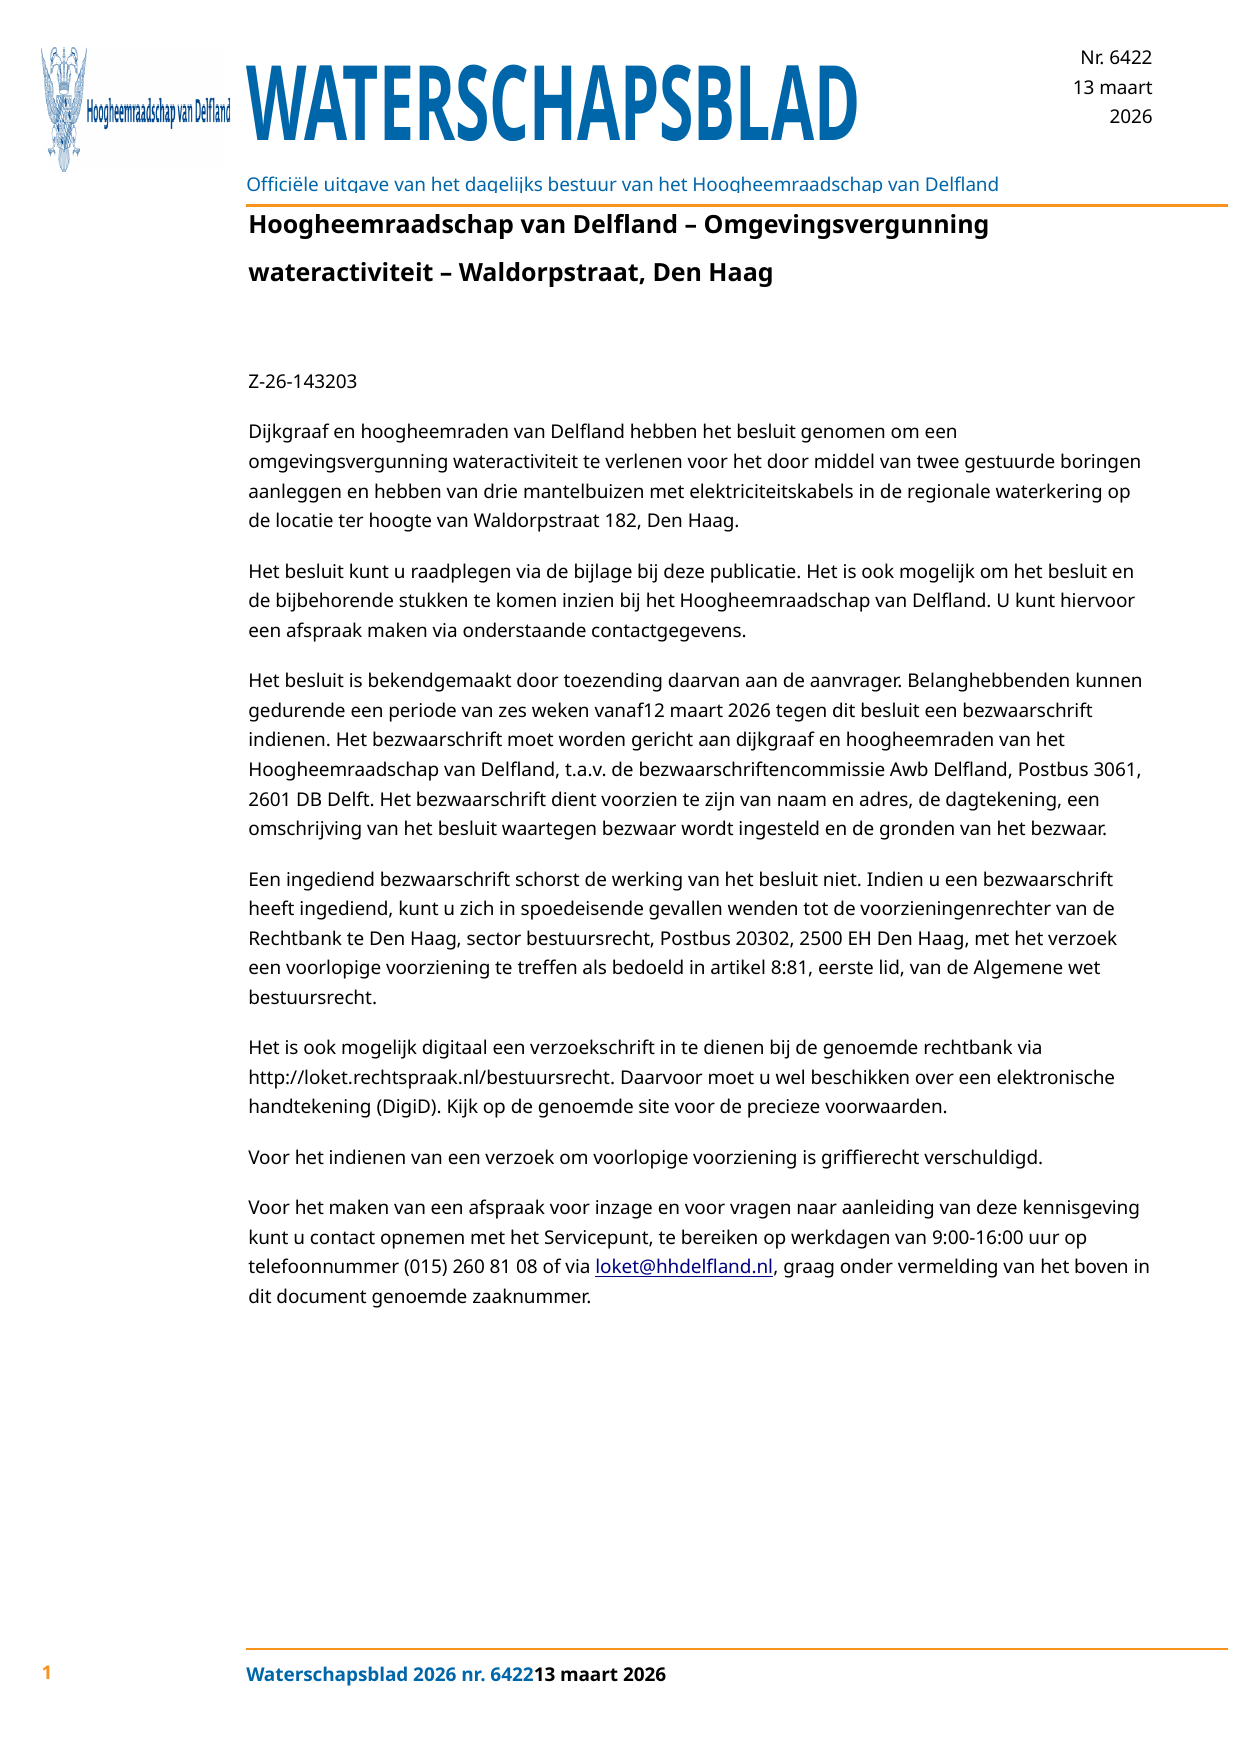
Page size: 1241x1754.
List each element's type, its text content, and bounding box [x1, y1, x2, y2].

text Een ingediend bezwaarschrift schorst de werking van het besluit niet. Indien u een bezwaarschrift heeft ingediend, kunt u zich in spoedeisende gevallen wenden tot de voorzieningenrechter van de Rechtbank te Den Haag, sector bestuursrecht, Postbus 20302, 2500 EH Den Haag, met het verzoek een voorlopige voorziening te treffen als bedoeld in artikel 8:81, eerste lid, van de Algemene wet bestuursrecht. [248, 866, 1152, 1010]
text Voor het maken van een afspraak voor inzage en voor vragen naar aanleiding van deze kennisgeving kunt u contact opnemen met het Servicepunt, te bereiken op werkdagen van 9:00-16:00 uur op telefoonnummer (015) 260 81 08 of via loket@hhdelfland.nl, graag onder vermelding van het boven in dit document genoemde zaaknummer. [248, 1194, 1152, 1309]
text Z-26-143203 [248, 368, 1152, 394]
text Het besluit is bekendgemaakt door toezending daarvan aan de aanvrager. Belanghebbenden kunnen gedurende een periode van zes weken vanaf12 maart 2026 tegen dit besluit een bezwaarschrift indienen. Het bezwaarschrift moet worden gericht aan dijkgraaf en hoogheemraden van het Hoogheemraadschap van Delfland, t.a.v. de bezwaarschriftencommissie Awb Delfland, Postbus 3061, 2601 DB Delft. Het bezwaarschrift dient voorzien te zijn van naam en adres, de dagtekening, een omschrijving van het besluit waartegen bezwaar wordt ingesteld en de gronden van het bezwaar. [248, 667, 1152, 841]
text Dijkgraaf en hoogheemraden van Delfland hebben het besluit genomen om een omgevingsvergunning wateractiviteit te verlenen voor het door middel van twee gestuurde boringen aanleggen en hebben van drie mantelbuizen met elektriciteitskabels in de regionale waterkering op de locatie ter hoogte van Waldorpstraat 182, Den Haag. [248, 419, 1152, 533]
text Hoogheemraadschap van Delfland – Omgevingsvergunning wateractiviteit – Waldorpstraat, Den Haag [248, 207, 1152, 288]
text Het besluit kunt u raadplegen via de bijlage bij deze publicatie. Het is ook mogelijk om het besluit en de bijbehorende stukken te komen inzien bij het Hoogheemraadschap van Delfland. U kunt hiervoor een afspraak maken via onderstaande contactgegevens. [248, 558, 1152, 643]
picture [41, 47, 231, 172]
text Voor het indienen van een verzoek om voorlopige voorziening is griffierecht verschuldigd. [248, 1144, 1152, 1170]
text Het is ook mogelijk digitaal een verzoekschrift in te dienen bij de genoemde rechtbank via http://loket.rechtspraak.nl/bestuursrecht. Daarvoor moet u wel beschikken over een elektronische handtekening (DigiD). Kijk op de genoemde site voor de precieze voorwaarden. [248, 1034, 1152, 1119]
